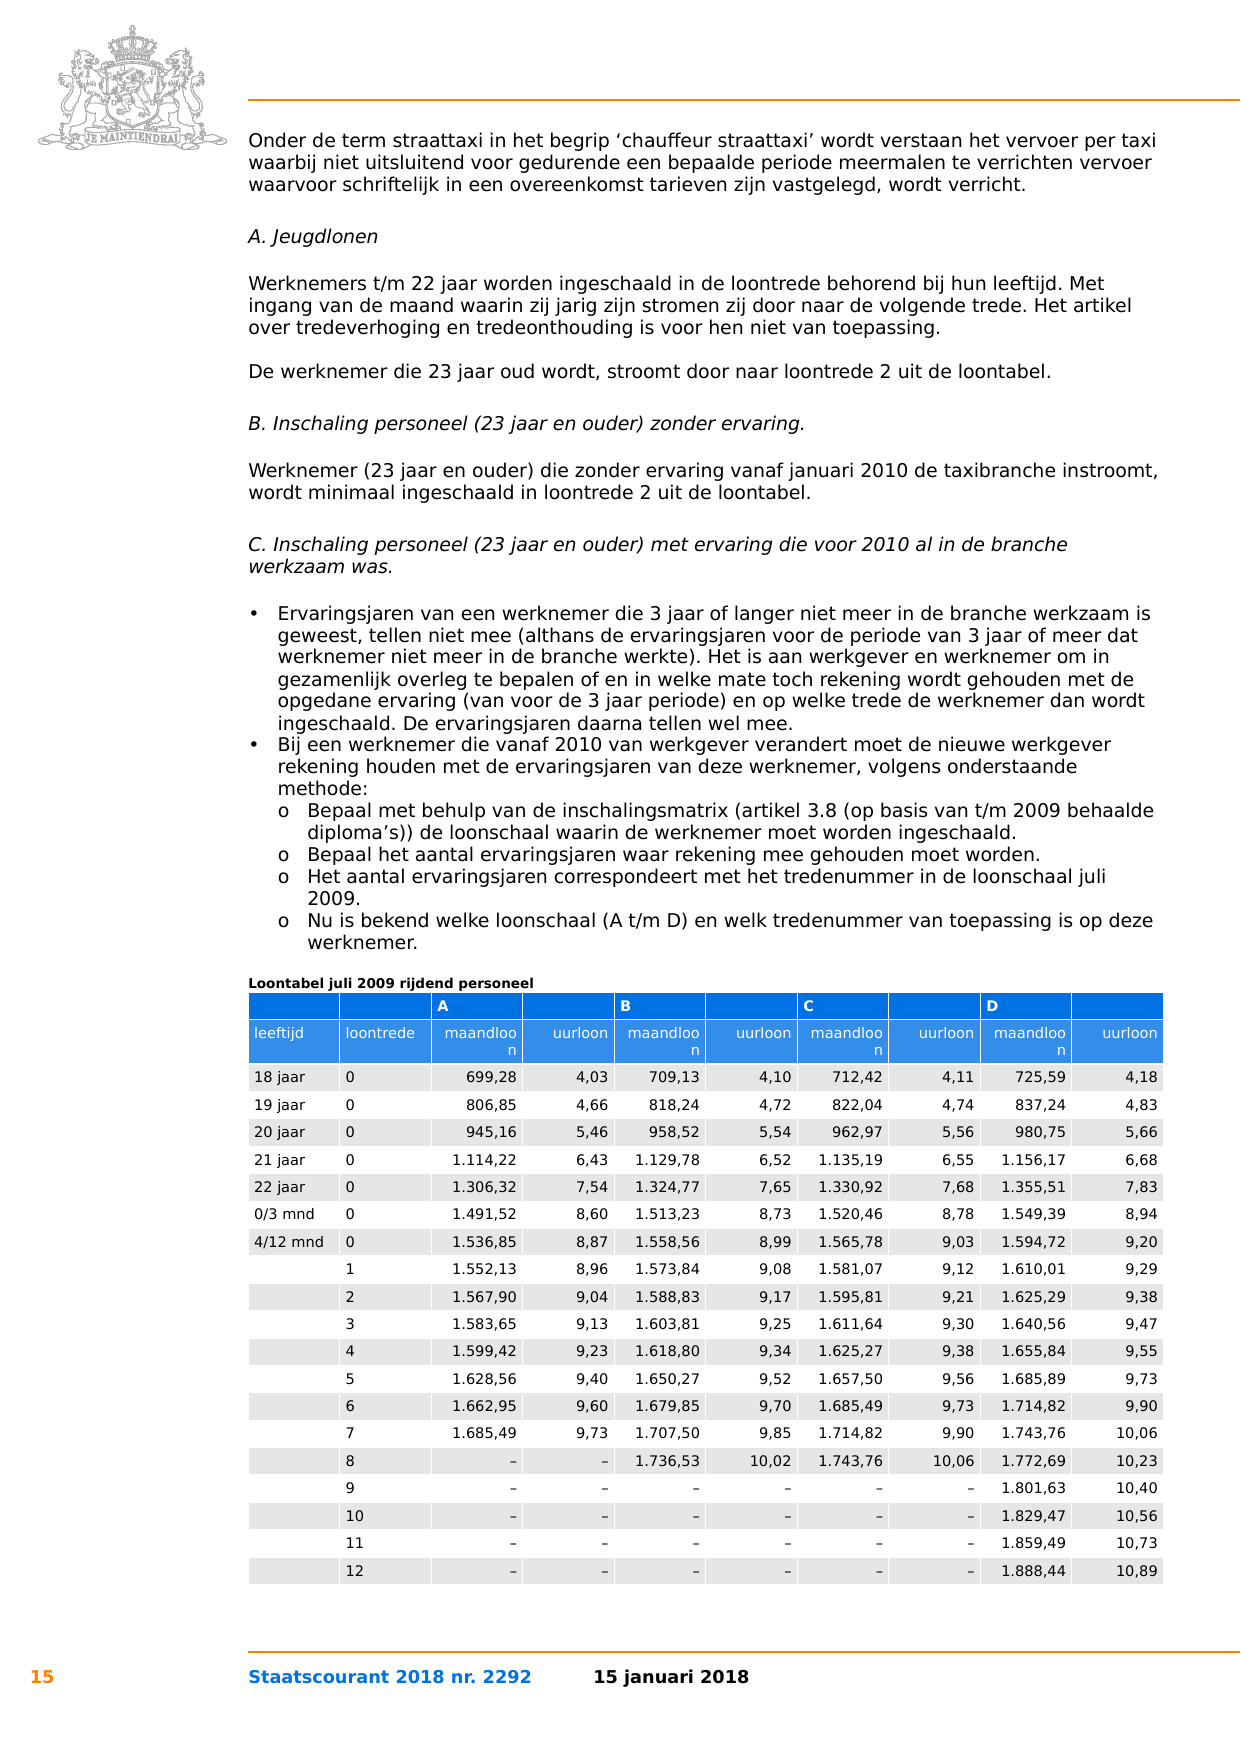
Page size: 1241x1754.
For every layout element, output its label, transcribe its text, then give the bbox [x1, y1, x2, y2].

table_cell 1.650,27 [615, 1366, 705, 1392]
table_cell – [432, 1503, 522, 1529]
table_cell 1.859,49 [981, 1530, 1071, 1557]
table_cell [249, 1256, 339, 1283]
table_cell 6 [340, 1393, 431, 1420]
table_cell – [889, 1558, 980, 1584]
table_cell 980,75 [981, 1119, 1071, 1146]
table_cell 1.595,81 [798, 1284, 888, 1310]
table_cell – [798, 1530, 888, 1557]
table_cell 10,56 [1072, 1503, 1163, 1529]
text De werknemer die 23 jaar oud wordt, stroomt door naar loontrede 2 uit de loontabel. [248, 361, 1163, 383]
text Onder de term straattaxi in het begrip ‘chauffeur straattaxi’ wordt verstaan het vervoer per taxi waarbij niet uitsluitend voor gedurende een bepaalde periode meermalen te verrichten vervoer waarvoor schriftelijk in een overeenkomst tarieven zijn vastgelegd, wordt verricht. [248, 130, 1163, 196]
table_cell 9,40 [523, 1366, 614, 1392]
table_cell 6,43 [523, 1147, 614, 1173]
table_cell 1.324,77 [615, 1174, 705, 1201]
table_cell 5,66 [1072, 1119, 1163, 1146]
table_cell 0 [340, 1229, 431, 1255]
table_cell 9,30 [889, 1311, 980, 1337]
table_cell 4,03 [523, 1065, 614, 1091]
text o Het aantal ervaringsjaren correspondeert met het tredenummer in de loonschaal juli 2009. [278, 866, 1163, 910]
table_cell 7,54 [523, 1174, 614, 1201]
subtitle B. Inschaling personeel (23 jaar en ouder) zonder ervaring. [248, 413, 1163, 434]
table_cell 9,34 [706, 1339, 797, 1365]
table_cell 1.801,63 [981, 1476, 1071, 1502]
table_cell 5,46 [523, 1119, 614, 1146]
table_cell 958,52 [615, 1119, 705, 1146]
table_cell – [523, 1530, 614, 1557]
table_cell 4,83 [1072, 1092, 1163, 1118]
table_cell – [889, 1530, 980, 1557]
table_cell 1.599,42 [432, 1339, 522, 1365]
text Werknemers t/m 22 jaar worden ingeschaald in de loontrede behorend bij hun leeftijd. Met ingang van de maand waarin zij jarig zijn stromen zij door naar de volgende trede. Het artikel over tredeverhoging en tredeonthouding is voor hen niet van toepassing. [248, 273, 1163, 339]
table_cell 9,03 [889, 1229, 980, 1255]
table_cell 1.743,76 [981, 1421, 1071, 1447]
table_cell 9,90 [889, 1421, 980, 1447]
table_cell 9,70 [706, 1393, 797, 1420]
table_cell 4,11 [889, 1065, 980, 1091]
table_cell 1.655,84 [981, 1339, 1071, 1365]
table_cell 8 [340, 1448, 431, 1474]
table_cell – [432, 1448, 522, 1474]
table_cell – [432, 1558, 522, 1584]
table_cell 20 jaar [249, 1119, 339, 1146]
table_cell – [523, 1476, 614, 1502]
table_cell 1.536,85 [432, 1229, 522, 1255]
table_cell 8,94 [1072, 1202, 1163, 1228]
table_cell 725,59 [981, 1065, 1071, 1091]
table_cell 9,38 [889, 1339, 980, 1365]
table_cell 1.685,49 [798, 1393, 888, 1420]
table_cell 1.588,83 [615, 1284, 705, 1310]
table_cell 1.573,84 [615, 1256, 705, 1283]
table_cell 1.707,50 [615, 1421, 705, 1447]
table_cell [249, 1284, 339, 1310]
table_cell [249, 1503, 339, 1529]
table_cell – [432, 1476, 522, 1502]
table_cell – [615, 1558, 705, 1584]
table_cell [340, 993, 431, 1019]
table_cell B [615, 993, 705, 1019]
text • Ervaringsjaren van een werknemer die 3 jaar of langer niet meer in de branche werkzaam is geweest, tellen niet mee (althans de ervaringsjaren voor de periode van 3 jaar of meer dat werknemer niet meer in de branche werkte). Het is aan werkgever en werknemer om in gezamenlijk overleg te bepalen of en in welke mate toch rekening wordt gehouden met de opgedane ervaring (van voor de 3 jaar periode) en op welke trede de werknemer dan wordt ingeschaald. De ervaringsjaren daarna tellen wel mee. [248, 602, 1163, 734]
table_cell 18 jaar [249, 1065, 339, 1091]
table_cell – [432, 1530, 522, 1557]
table_cell 9,38 [1072, 1284, 1163, 1310]
table_cell 1.772,69 [981, 1448, 1071, 1474]
table_cell [249, 1421, 339, 1447]
table_cell 4,18 [1072, 1065, 1163, 1091]
table_cell 9,90 [1072, 1393, 1163, 1420]
table_cell 9,60 [523, 1393, 614, 1420]
text o Bepaal met behulp van de inschalingsmatrix (artikel 3.8 (op basis van t/m 2009 behaalde diploma’s)) de loonschaal waarin de werknemer moet worden ingeschaald. [278, 800, 1163, 844]
table_cell – [615, 1476, 705, 1502]
table_cell C [798, 993, 888, 1019]
table_cell 8,78 [889, 1202, 980, 1228]
table_cell – [615, 1503, 705, 1529]
table_cell [249, 1393, 339, 1420]
table_cell 4,10 [706, 1065, 797, 1091]
table_cell [249, 1366, 339, 1392]
table_cell 9,47 [1072, 1311, 1163, 1337]
table_cell maandloon [615, 1020, 705, 1063]
table_cell 1.520,46 [798, 1202, 888, 1228]
table_cell – [706, 1476, 797, 1502]
table_cell 806,85 [432, 1092, 522, 1118]
table_cell 1.583,65 [432, 1311, 522, 1337]
table_cell [1072, 993, 1163, 1019]
table_cell – [523, 1503, 614, 1529]
table_cell 6,68 [1072, 1147, 1163, 1173]
table_cell 837,24 [981, 1092, 1071, 1118]
table_cell A [432, 993, 522, 1019]
table_cell 7,65 [706, 1174, 797, 1201]
table_cell 1.513,23 [615, 1202, 705, 1228]
table_cell 9,73 [1072, 1366, 1163, 1392]
table_cell maandloon [432, 1020, 522, 1063]
table_cell maandloon [798, 1020, 888, 1063]
table_cell 4/12 mnd [249, 1229, 339, 1255]
table_cell 9,73 [889, 1393, 980, 1420]
table_cell 709,13 [615, 1065, 705, 1091]
table_cell 1.611,64 [798, 1311, 888, 1337]
table_cell – [706, 1558, 797, 1584]
table_cell 6,52 [706, 1147, 797, 1173]
subtitle C. Inschaling personeel (23 jaar en ouder) met ervaring die voor 2010 al in de branche werkzaam was. [248, 533, 1163, 577]
table_cell 4,74 [889, 1092, 980, 1118]
table_cell 10,73 [1072, 1530, 1163, 1557]
table_cell 10,40 [1072, 1476, 1163, 1502]
table_cell 1.129,78 [615, 1147, 705, 1173]
table_cell 1.888,44 [981, 1558, 1071, 1584]
table_cell 9,13 [523, 1311, 614, 1337]
table_cell 1 [340, 1256, 431, 1283]
table_cell 1.567,90 [432, 1284, 522, 1310]
table_cell 9,08 [706, 1256, 797, 1283]
table_cell uurloon [1072, 1020, 1163, 1063]
table_cell 4,72 [706, 1092, 797, 1118]
table_cell 1.114,22 [432, 1147, 522, 1173]
table_cell 9,17 [706, 1284, 797, 1310]
table_cell – [889, 1503, 980, 1529]
table_cell [249, 1558, 339, 1584]
table_cell 12 [340, 1558, 431, 1584]
table_cell 10,89 [1072, 1558, 1163, 1584]
table_cell 5,54 [706, 1119, 797, 1146]
table_cell 945,16 [432, 1119, 522, 1146]
table_cell 0 [340, 1202, 431, 1228]
table_cell 1.679,85 [615, 1393, 705, 1420]
table_cell 9,29 [1072, 1256, 1163, 1283]
table_cell 8,99 [706, 1229, 797, 1255]
table_cell 9,25 [706, 1311, 797, 1337]
subtitle A. Jeugdlonen [248, 226, 1163, 248]
table_cell 21 jaar [249, 1147, 339, 1173]
table_cell 10 [340, 1503, 431, 1529]
table_cell 962,97 [798, 1119, 888, 1146]
table_cell maandloon [981, 1020, 1071, 1063]
table_cell 9,73 [523, 1421, 614, 1447]
table_cell 1.657,50 [798, 1366, 888, 1392]
table_cell 1.156,17 [981, 1147, 1071, 1173]
table_cell 8,73 [706, 1202, 797, 1228]
table_cell 9,21 [889, 1284, 980, 1310]
table_cell 9,04 [523, 1284, 614, 1310]
table_cell [249, 1448, 339, 1474]
table_cell 10,06 [1072, 1421, 1163, 1447]
table_cell uurloon [523, 1020, 614, 1063]
table_cell 1.714,82 [981, 1393, 1071, 1420]
table_cell 5,56 [889, 1119, 980, 1146]
table_cell – [798, 1476, 888, 1502]
table_cell – [798, 1558, 888, 1584]
table_cell 1.330,92 [798, 1174, 888, 1201]
table_cell 1.594,72 [981, 1229, 1071, 1255]
table_cell 1.565,78 [798, 1229, 888, 1255]
table_cell leeftijd [249, 1020, 339, 1063]
table_cell – [889, 1476, 980, 1502]
table_cell 10,23 [1072, 1448, 1163, 1474]
table_cell 8,96 [523, 1256, 614, 1283]
table_cell 8,87 [523, 1229, 614, 1255]
table_cell 1.628,56 [432, 1366, 522, 1392]
table_cell 1.603,81 [615, 1311, 705, 1337]
table_cell 0 [340, 1174, 431, 1201]
table_cell [249, 1476, 339, 1502]
table_cell 1.355,51 [981, 1174, 1071, 1201]
table_cell 11 [340, 1530, 431, 1557]
table_cell 0 [340, 1119, 431, 1146]
table_cell – [798, 1503, 888, 1529]
table_cell 0 [340, 1092, 431, 1118]
table_cell 9,20 [1072, 1229, 1163, 1255]
table_cell 9,55 [1072, 1339, 1163, 1365]
table_cell 818,24 [615, 1092, 705, 1118]
table_cell 1.618,80 [615, 1339, 705, 1365]
table_cell 7,68 [889, 1174, 980, 1201]
table_cell 5 [340, 1366, 431, 1392]
table_cell loontrede [340, 1020, 431, 1063]
table_cell 4,66 [523, 1092, 614, 1118]
table_cell 9 [340, 1476, 431, 1502]
table_cell 1.581,07 [798, 1256, 888, 1283]
table_cell [249, 1339, 339, 1365]
text • Bij een werknemer die vanaf 2010 van werkgever verandert moet de nieuwe werkgever rekening houden met de ervaringsjaren van deze werknemer, volgens onderstaande methode: [248, 734, 1163, 800]
table_header Loontabel juli 2009 rijdend personeel [248, 976, 1163, 992]
table_cell [249, 1311, 339, 1337]
table_cell 1.662,95 [432, 1393, 522, 1420]
table_cell 7 [340, 1421, 431, 1447]
table_cell 10,02 [706, 1448, 797, 1474]
table_cell 19 jaar [249, 1092, 339, 1118]
table_cell 1.685,89 [981, 1366, 1071, 1392]
table_cell [249, 1530, 339, 1557]
table_cell 1.736,53 [615, 1448, 705, 1474]
table_cell 9,85 [706, 1421, 797, 1447]
table_cell 8,60 [523, 1202, 614, 1228]
table_cell 1.306,32 [432, 1174, 522, 1201]
table_cell 2 [340, 1284, 431, 1310]
table_cell 699,28 [432, 1065, 522, 1091]
table_cell 1.625,27 [798, 1339, 888, 1365]
table_cell [249, 993, 339, 1019]
table_cell 712,42 [798, 1065, 888, 1091]
table_cell 822,04 [798, 1092, 888, 1118]
table_cell 9,56 [889, 1366, 980, 1392]
table_cell 9,12 [889, 1256, 980, 1283]
table_cell [889, 993, 980, 1019]
table_cell – [706, 1503, 797, 1529]
table_cell [706, 993, 797, 1019]
table_cell [523, 993, 614, 1019]
table_cell 1.829,47 [981, 1503, 1071, 1529]
table_cell 1.640,56 [981, 1311, 1071, 1337]
picture [38, 25, 227, 150]
table_cell 1.743,76 [798, 1448, 888, 1474]
table_cell 7,83 [1072, 1174, 1163, 1201]
table_cell 1.625,29 [981, 1284, 1071, 1310]
table_cell – [706, 1530, 797, 1557]
table_cell D [981, 993, 1071, 1019]
table_cell 9,52 [706, 1366, 797, 1392]
table_cell 4 [340, 1339, 431, 1365]
table_cell uurloon [706, 1020, 797, 1063]
text o Nu is bekend welke loonschaal (A t/m D) en welk tredenummer van toepassing is op deze werknemer. [278, 910, 1163, 954]
text o Bepaal het aantal ervaringsjaren waar rekening mee gehouden moet worden. [278, 844, 1163, 866]
table_cell 1.558,56 [615, 1229, 705, 1255]
table_cell – [523, 1558, 614, 1584]
table_cell 6,55 [889, 1147, 980, 1173]
table_cell – [615, 1530, 705, 1557]
table_cell 1.552,13 [432, 1256, 522, 1283]
table_cell 22 jaar [249, 1174, 339, 1201]
table_cell uurloon [889, 1020, 980, 1063]
table_cell – [523, 1448, 614, 1474]
table_cell 10,06 [889, 1448, 980, 1474]
text Werknemer (23 jaar en ouder) die zonder ervaring vanaf januari 2010 de taxibranche instroomt, wordt minimaal ingeschaald in loontrede 2 uit de loontabel. [248, 459, 1163, 503]
table_cell 3 [340, 1311, 431, 1337]
table_cell 1.685,49 [432, 1421, 522, 1447]
table_cell 0/3 mnd [249, 1202, 339, 1228]
table_cell 0 [340, 1147, 431, 1173]
table_cell 1.714,82 [798, 1421, 888, 1447]
table_cell 9,23 [523, 1339, 614, 1365]
table_cell 1.135,19 [798, 1147, 888, 1173]
table_cell 1.610,01 [981, 1256, 1071, 1283]
table_cell 1.549,39 [981, 1202, 1071, 1228]
table_cell 1.491,52 [432, 1202, 522, 1228]
table_cell 0 [340, 1065, 431, 1091]
